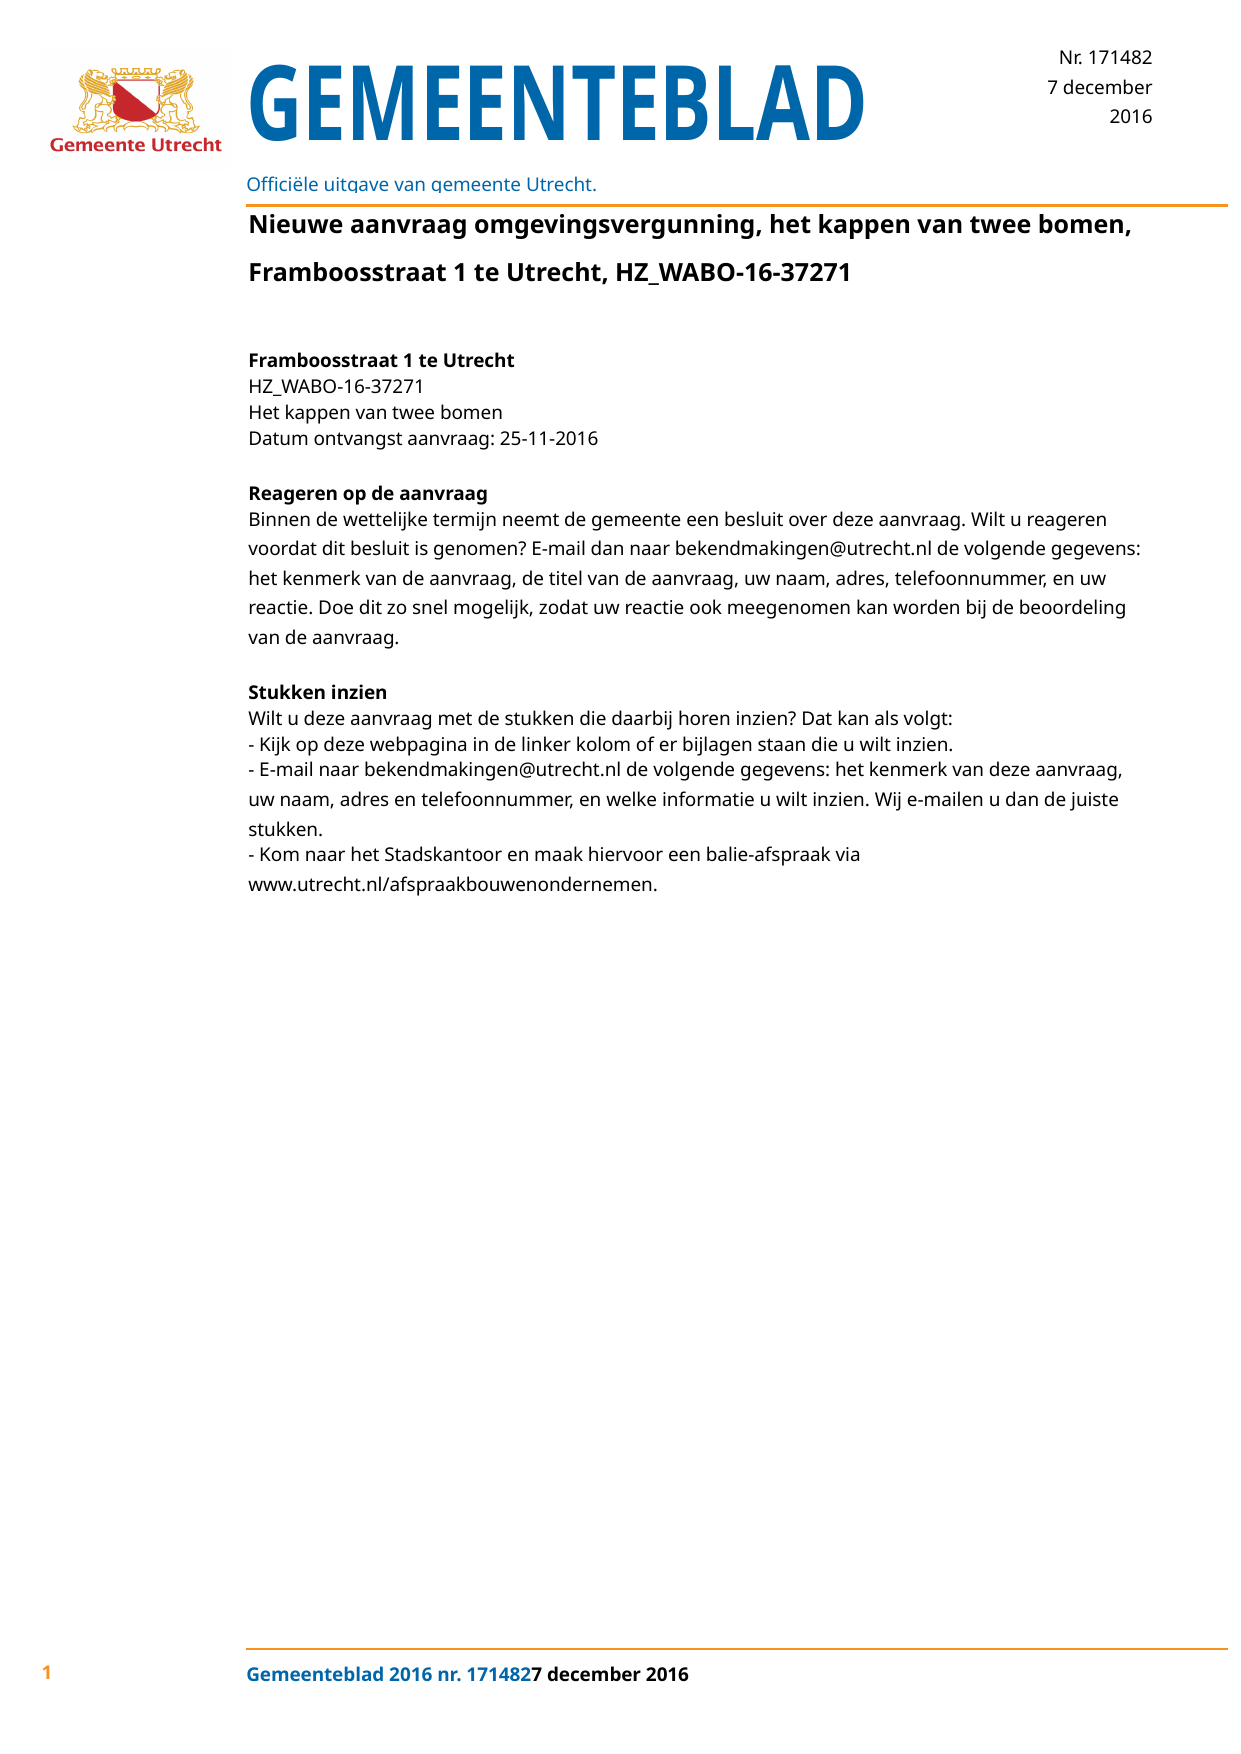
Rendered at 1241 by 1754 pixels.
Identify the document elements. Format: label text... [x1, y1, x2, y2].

picture [41, 47, 231, 172]
text Nieuwe aanvraag omgevingsvergunning, het kappen van twee bomen, Framboosstraat 1 te Utrecht, HZ_WABO-16-37271 [248, 207, 1152, 288]
table_cell Binnen de wettelijke termijn neemt de gemeente een besluit over deze aanvraag. Wilt u reageren voordat dit besluit is genomen? E-mail dan naar bekendmakingen@utrecht.nl de volgende gegevens: het kenmerk van de aanvraag, de titel van de aanvraag, uw naam, adres, telefoonnummer, en uw reactie. Doe dit zo snel mogelijk, zodat uw reactie ook meegenomen kan worden bij de beoordeling van de aanvraag. [248, 506, 1152, 679]
table_cell Wilt u deze aanvraag met de stukken die daarbij horen inzien? Dat kan als volgt: [248, 705, 1152, 731]
table_cell - E-mail naar bekendmakingen@utrecht.nl de volgende gegevens: het kenmerk van deze aanvraag, uw naam, adres en telefoonnummer, en welke informatie u wilt inzien. Wij e-mailen u dan de juiste stukken. [248, 757, 1152, 842]
table_cell Het kappen van twee bomen [248, 399, 1152, 425]
table_cell HZ_WABO-16-37271 [248, 373, 1152, 399]
table_cell Datum ontvangst aanvraag: 25-11-2016 [248, 425, 1152, 480]
table_cell Stukken inzien [248, 680, 1152, 705]
table_cell - Kom naar het Stadskantoor en maak hiervoor een balie-afspraak via www.utrecht.nl/afspraakbouwenondernemen. [248, 842, 1152, 897]
table_cell - Kijk op deze webpagina in de linker kolom of er bijlagen staan die u wilt inzien. [248, 731, 1152, 757]
table_cell Reageren op de aanvraag [248, 480, 1152, 506]
table_header Framboosstraat 1 te Utrecht [248, 348, 1152, 373]
